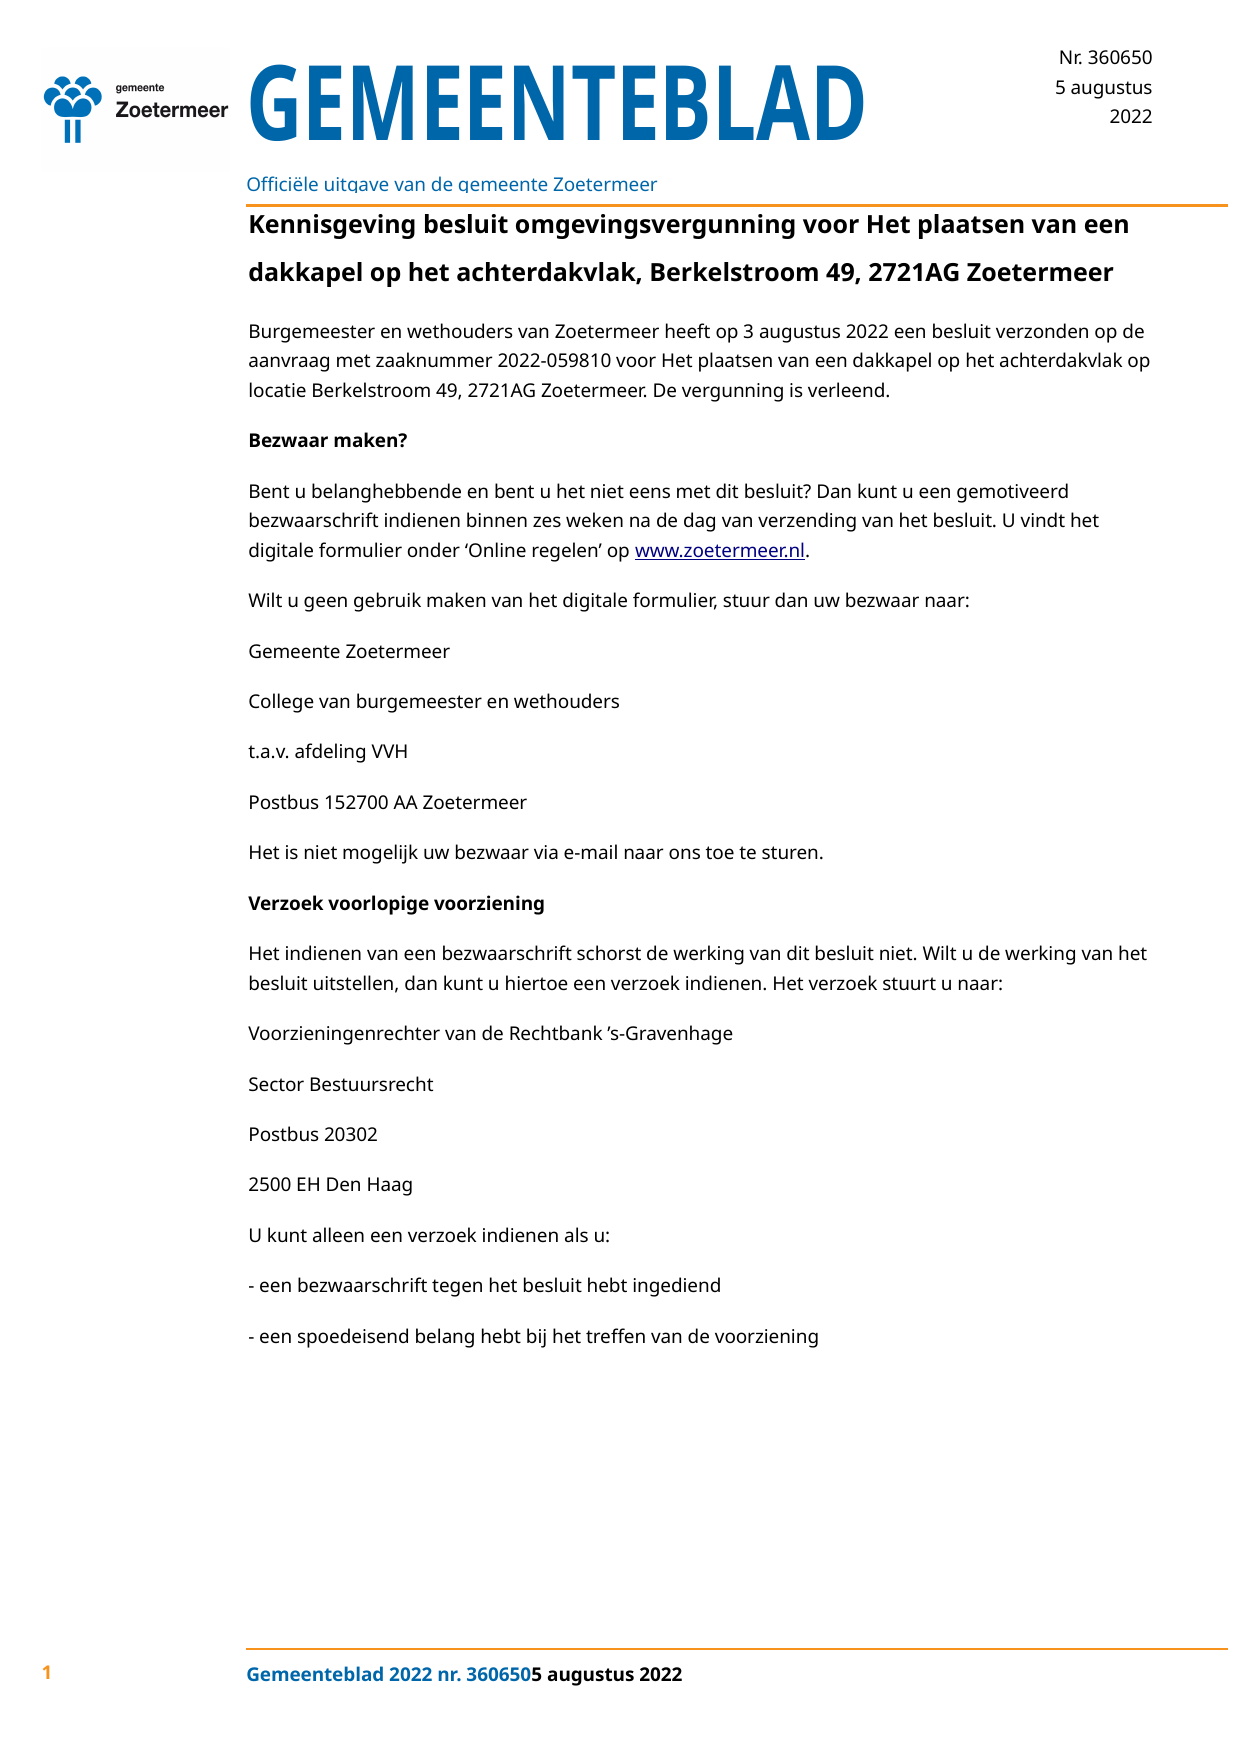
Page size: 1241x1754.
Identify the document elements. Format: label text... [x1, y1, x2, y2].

text Wilt u geen gebruik maken van het digitale formulier, stuur dan uw bezwaar naar: [248, 587, 1152, 613]
text Bezwaar maken? [248, 427, 1152, 453]
text - een bezwaarschrift tegen het besluit hebt ingediend [248, 1272, 1152, 1298]
text Sector Bestuursrecht [248, 1071, 1152, 1097]
text Verzoek voorlopige voorziening [248, 890, 1152, 916]
text Het indienen van een bezwaarschrift schorst de werking van dit besluit niet. Wilt u de werking van het besluit uitstellen, dan kunt u hiertoe een verzoek indienen. Het verzoek stuurt u naar: [248, 940, 1152, 996]
text Gemeente Zoetermeer [248, 638, 1152, 664]
text Kennisgeving besluit omgevingsvergunning voor Het plaatsen van een dakkapel op het achterdakvlak, Berkelstroom 49, 2721AG Zoetermeer [248, 207, 1152, 288]
text Postbus 20302 [248, 1121, 1152, 1147]
text Burgemeester en wethouders van Zoetermeer heeft op 3 augustus 2022 een besluit verzonden op de aanvraag met zaaknummer 2022-059810 voor Het plaatsen van een dakkapel op het achterdakvlak op locatie Berkelstroom 49, 2721AG Zoetermeer. De vergunning is verleend. [248, 318, 1152, 403]
text U kunt alleen een verzoek indienen als u: [248, 1222, 1152, 1248]
picture [41, 47, 231, 172]
text t.a.v. afdeling VVH [248, 739, 1152, 764]
text 2500 EH Den Haag [248, 1172, 1152, 1197]
text Voorzieningenrechter van de Rechtbank ’s-Gravenhage [248, 1020, 1152, 1046]
text - een spoedeisend belang hebt bij het treffen van de voorziening [248, 1323, 1152, 1349]
text Het is niet mogelijk uw bezwaar via e-mail naar ons toe te sturen. [248, 839, 1152, 865]
text Bent u belanghebbende en bent u het niet eens met dit besluit? Dan kunt u een gemotiveerd bezwaarschrift indienen binnen zes weken na de dag van verzending van het besluit. U vindt het digitale formulier onder ‘Online regelen’ op www.zoetermeer.nl. [248, 478, 1152, 563]
text College van burgemeester en wethouders [248, 688, 1152, 714]
text Postbus 152700 AA Zoetermeer [248, 789, 1152, 815]
